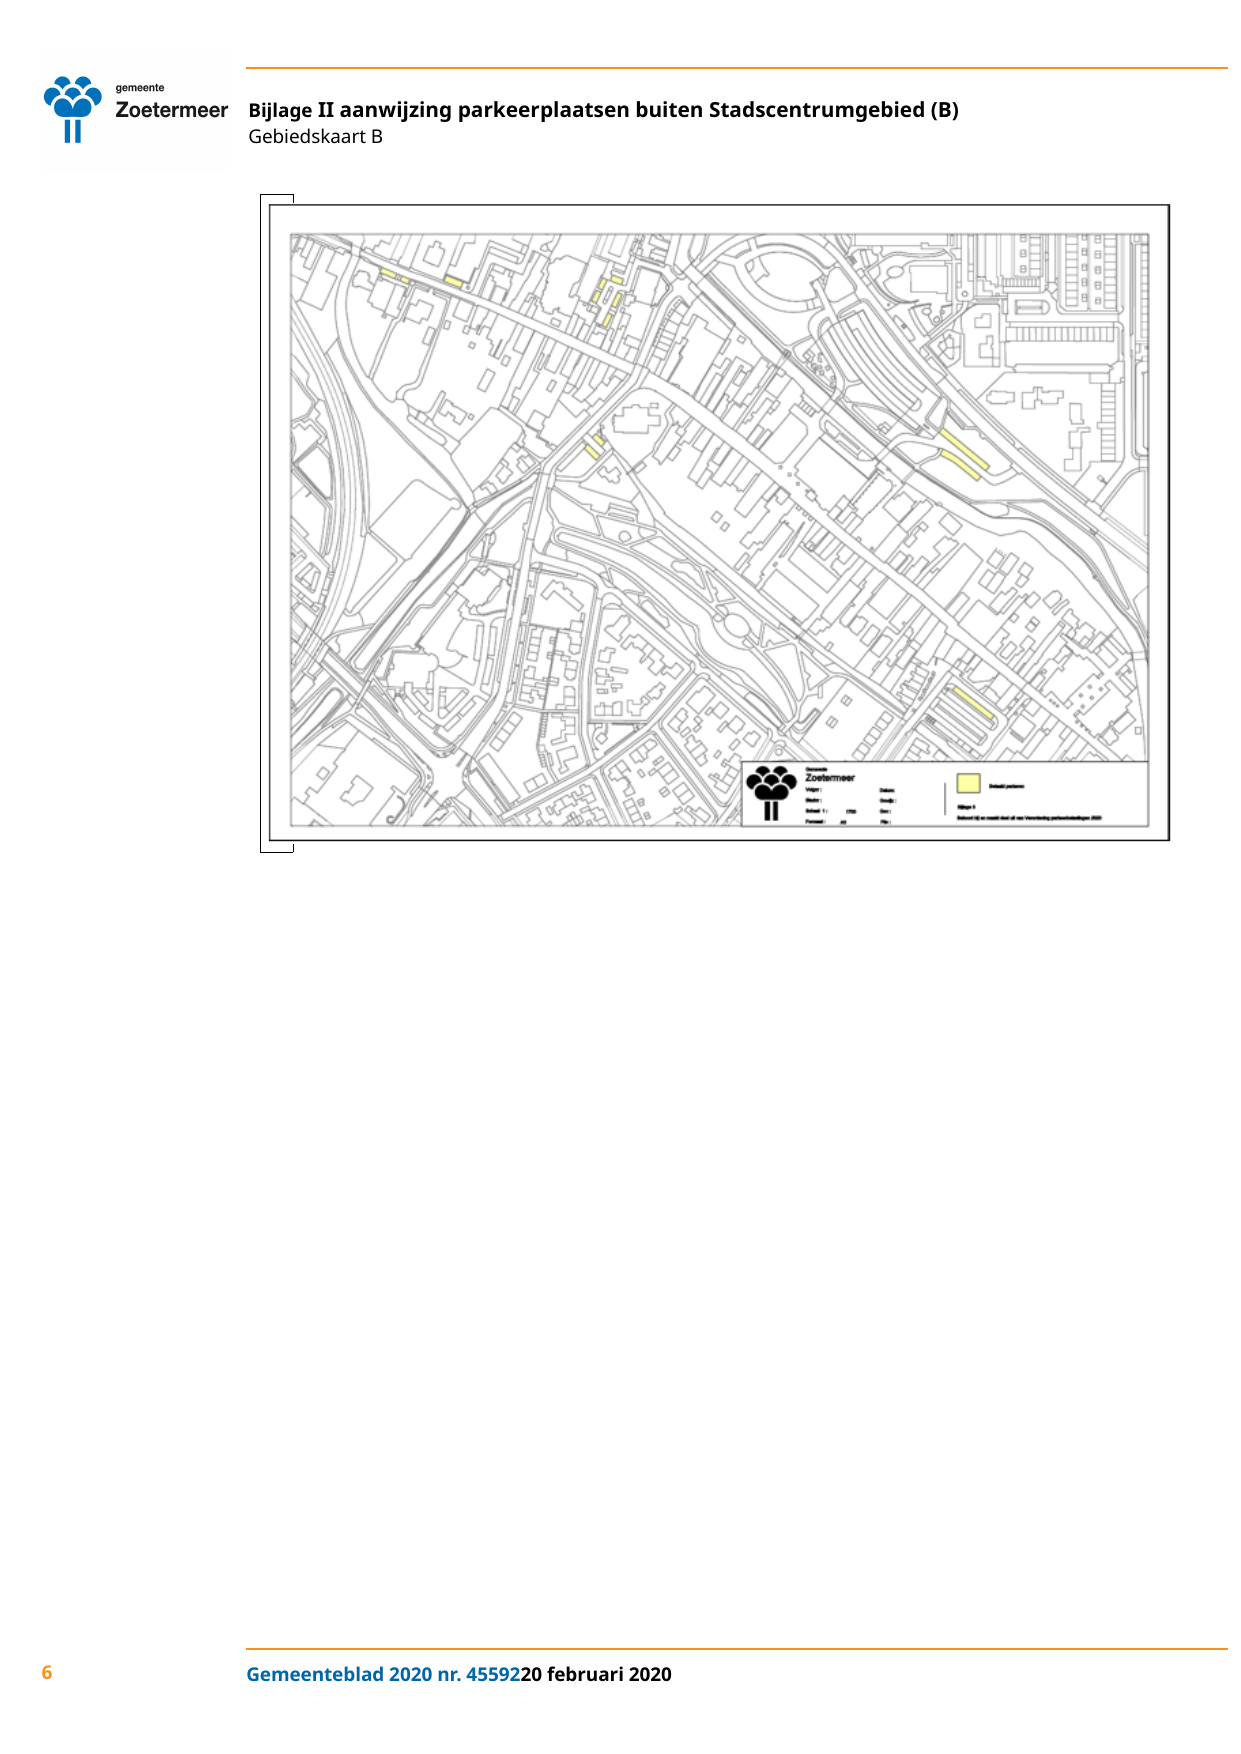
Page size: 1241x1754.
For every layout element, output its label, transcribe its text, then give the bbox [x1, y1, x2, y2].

picture [268, 203, 1173, 844]
picture [41, 47, 231, 172]
text Bijlage II aanwijzing parkeerplaatsen buiten Stadscentrumgebied (B) [248, 95, 1152, 123]
text Gebiedskaart B [248, 123, 1152, 149]
